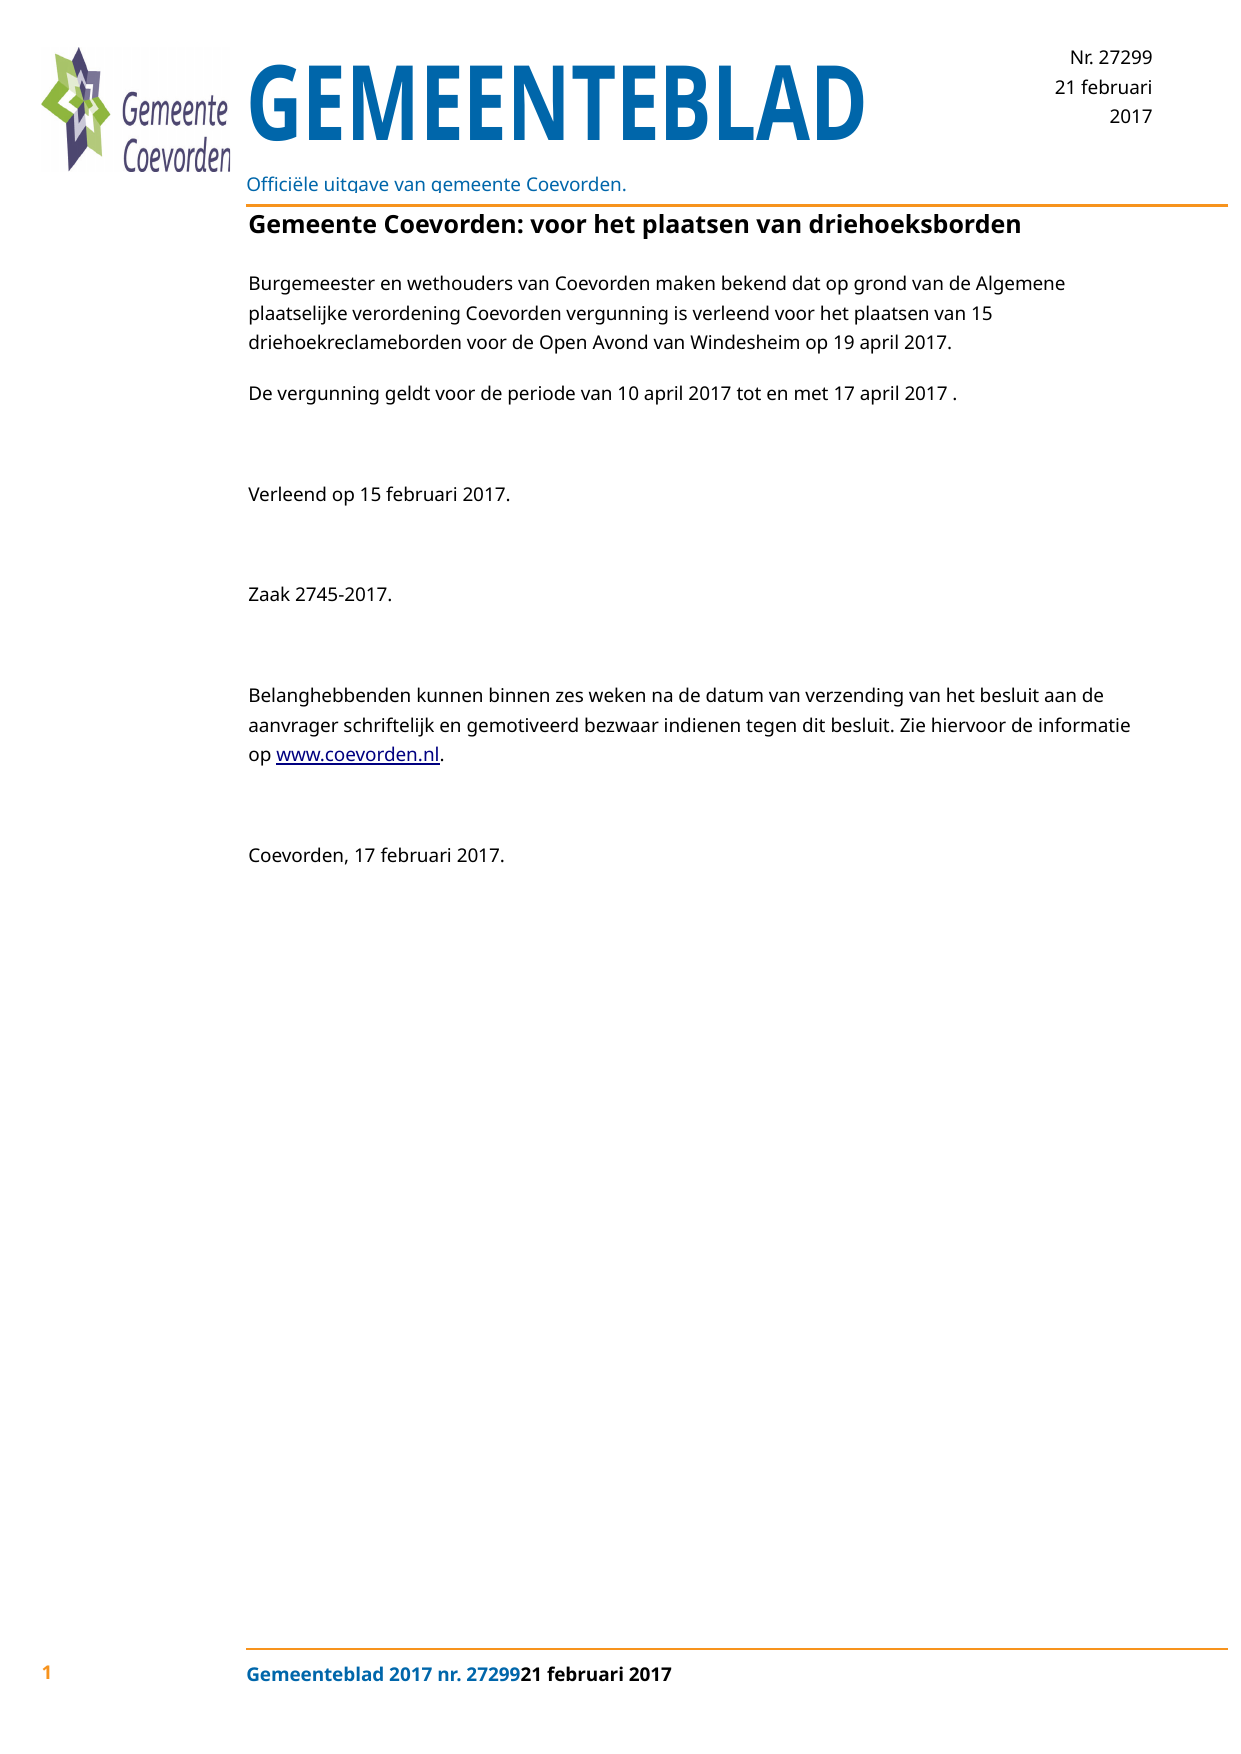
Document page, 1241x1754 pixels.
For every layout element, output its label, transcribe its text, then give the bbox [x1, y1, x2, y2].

picture [41, 47, 231, 172]
text De vergunning geldt voor de periode van 10 april 2017 tot en met 17 april 2017 . [248, 380, 1152, 406]
text Gemeente Coevorden: voor het plaatsen van driehoeksborden [248, 207, 1152, 241]
text Belanghebbenden kunnen binnen zes weken na de datum van verzending van het besluit aan de aanvrager schriftelijk en gemotiveerd bezwaar indienen tegen dit besluit. Zie hiervoor de informatie op www.coevorden.nl. [248, 682, 1152, 767]
text Verleend op 15 februari 2017. [248, 481, 1152, 506]
text Zaak 2745-2017. [248, 582, 1152, 607]
text Burgemeester en wethouders van Coevorden maken bekend dat op grond van de Algemene plaatselijke verordening Coevorden vergunning is verleend voor het plaatsen van 15 driehoekreclameborden voor de Open Avond van Windesheim op 19 april 2017. [248, 270, 1152, 355]
text Coevorden, 17 februari 2017. [248, 842, 1152, 868]
